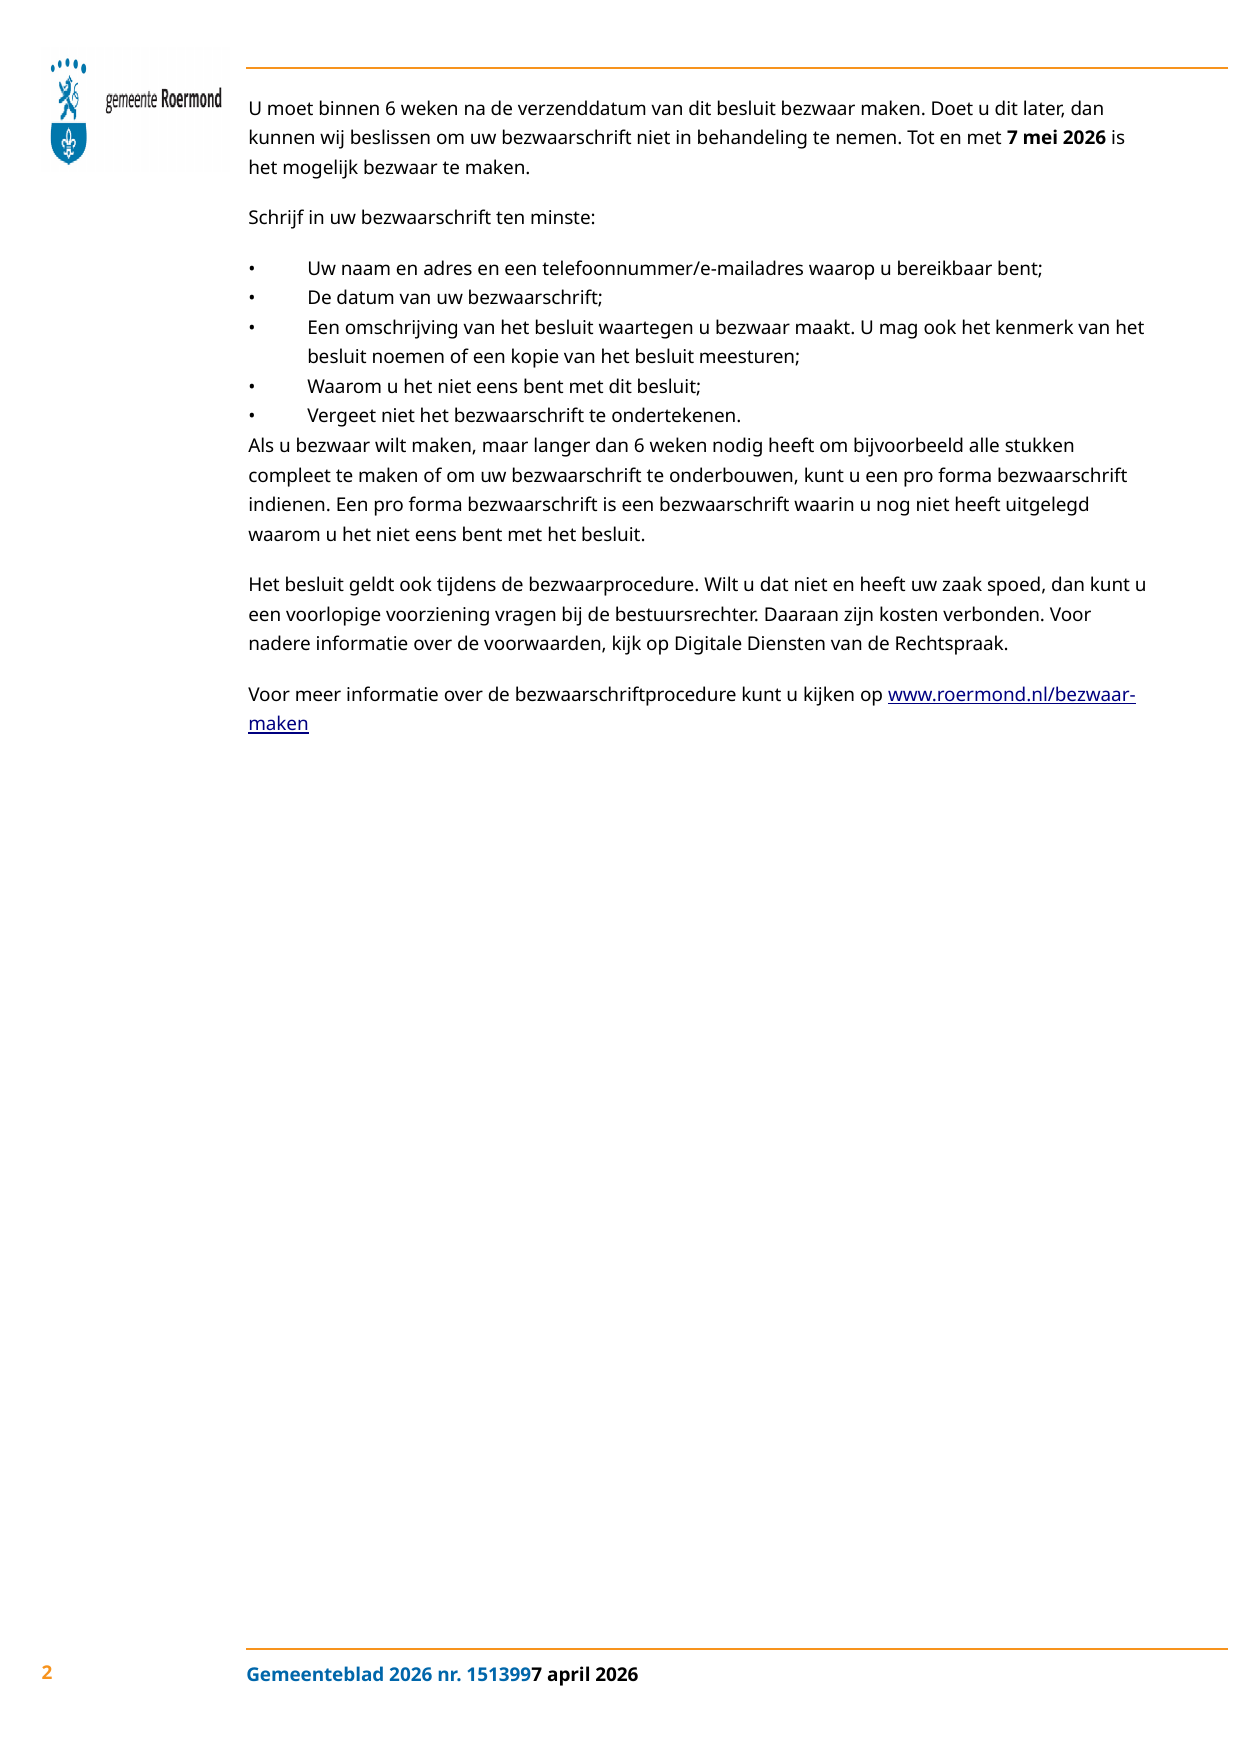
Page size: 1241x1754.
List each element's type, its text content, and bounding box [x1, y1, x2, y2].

text Schrijf in uw bezwaarschrift ten minste: [248, 204, 1152, 230]
text U moet binnen 6 weken na de verzenddatum van dit besluit bezwaar maken. Doet u dit later, dan kunnen wij beslissen om uw bezwaarschrift niet in behandeling te nemen. Tot en met 7 mei 2026 is het mogelijk bezwaar te maken. [248, 95, 1152, 180]
picture [41, 47, 231, 172]
text Als u bezwaar wilt maken, maar langer dan 6 weken nodig heeft om bijvoorbeeld alle stukken compleet te maken of om uw bezwaarschrift te onderbouwen, kunt u een pro forma bezwaarschrift indienen. Een pro forma bezwaarschrift is een bezwaarschrift waarin u nog niet heeft uitgelegd waarom u het niet eens bent met het besluit. [248, 432, 1152, 547]
list Vergeet niet het bezwaarschrift te ondertekenen. [248, 403, 1152, 428]
list De datum van uw bezwaarschrift; [248, 284, 1152, 310]
list Uw naam en adres en een telefoonnummer/e-mailadres waarop u bereikbaar bent; [248, 255, 1152, 281]
list Waarom u het niet eens bent met dit besluit; [248, 373, 1152, 399]
text Het besluit geldt ook tijdens de bezwaarprocedure. Wilt u dat niet en heeft uw zaak spoed, dan kunt u een voorlopige voorziening vragen bij de bestuursrechter. Daaraan zijn kosten verbonden. Voor nadere informatie over de voorwaarden, kijk op Digitale Diensten van de Rechtspraak. [248, 571, 1152, 656]
text Voor meer informatie over de bezwaarschriftprocedure kunt u kijken op www.roermond.nl/bezwaar-maken [248, 681, 1152, 736]
list Een omschrijving van het besluit waartegen u bezwaar maakt. U mag ook het kenmerk van het besluit noemen of een kopie van het besluit meesturen; [248, 314, 1152, 369]
